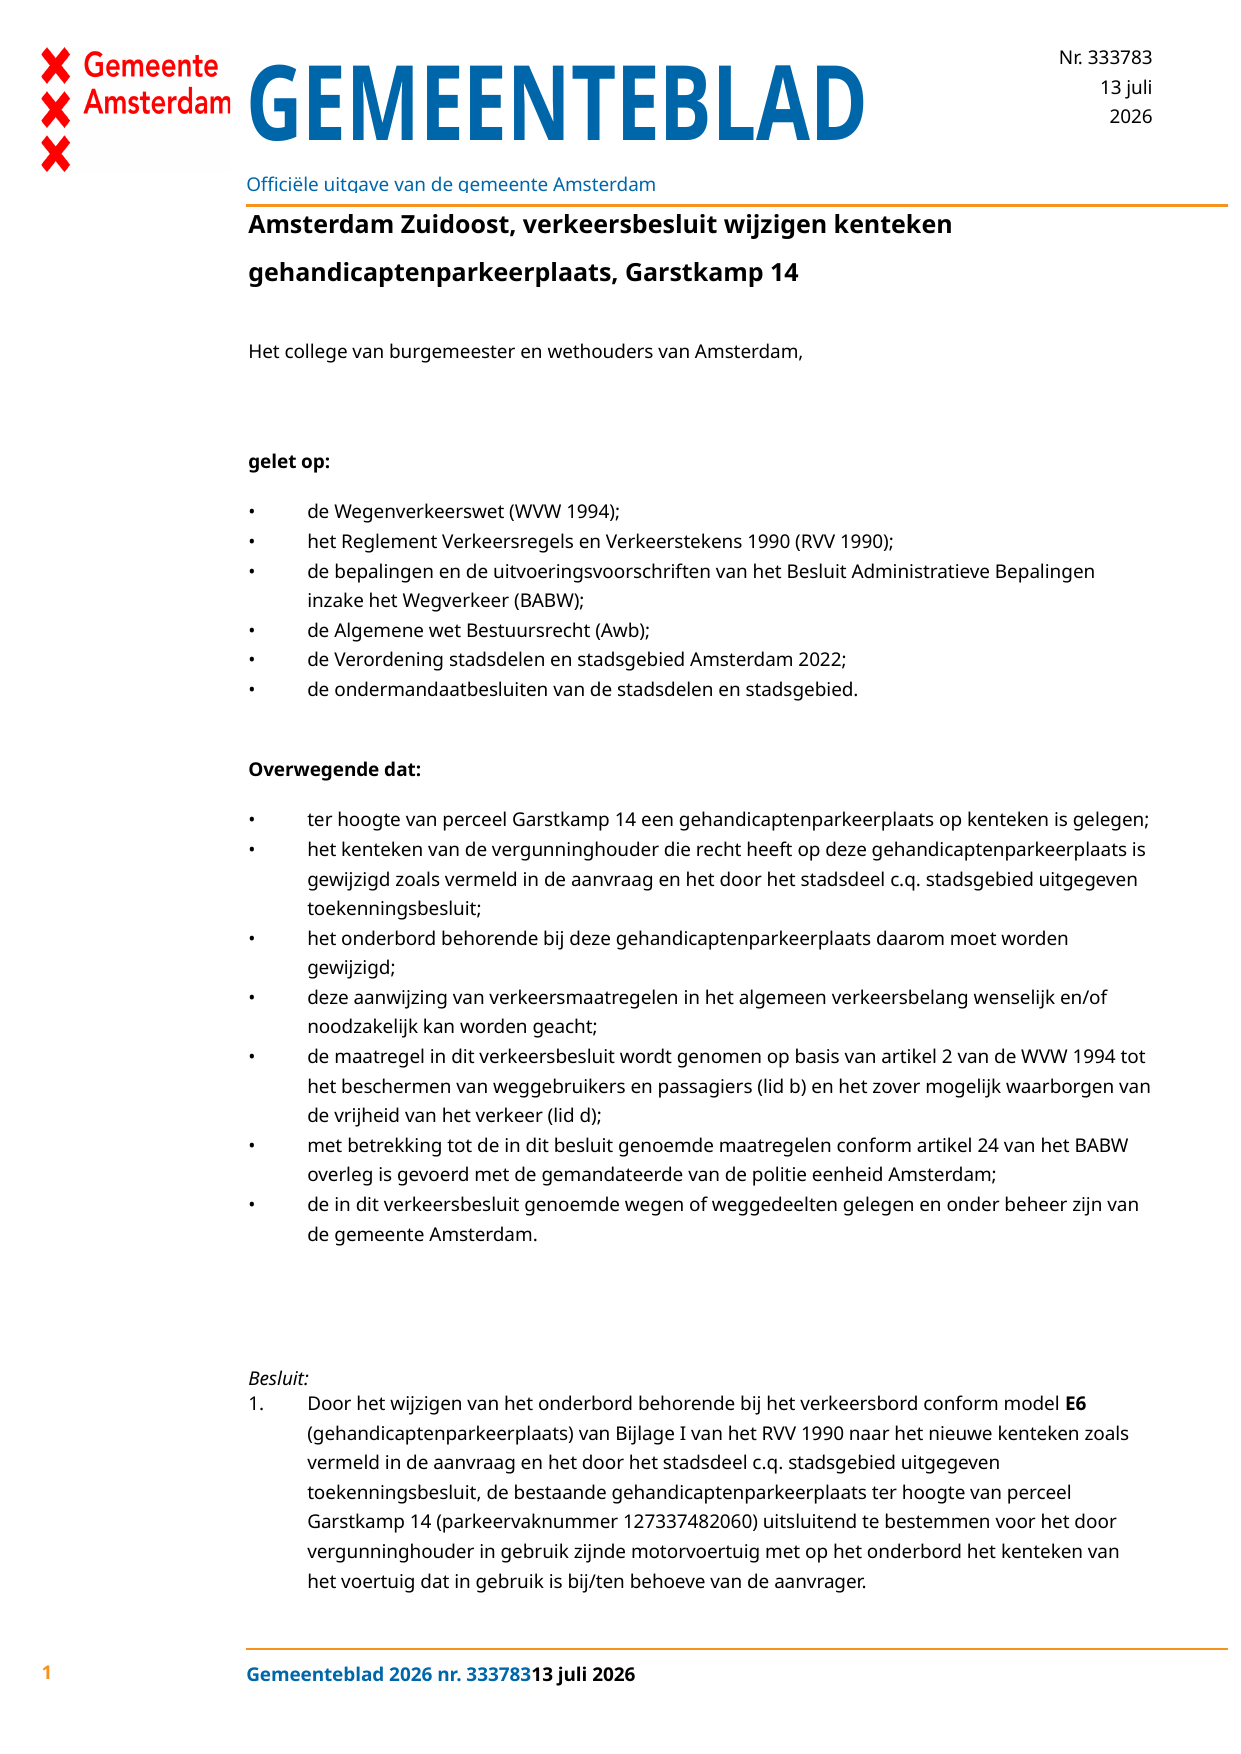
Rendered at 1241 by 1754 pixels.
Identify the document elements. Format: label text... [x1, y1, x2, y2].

text Besluit: [248, 1365, 1152, 1390]
text Overwegende dat: [248, 756, 1152, 782]
text gelet op: [248, 448, 1152, 474]
picture [41, 47, 231, 172]
list ter hoogte van perceel Garstkamp 14 een gehandicaptenparkeerplaats op kenteken is gelegen; [248, 807, 1152, 832]
list de Verordening stadsdelen en stadsgebied Amsterdam 2022; [248, 647, 1152, 672]
list met betrekking tot de in dit besluit genoemde maatregelen conform artikel 24 van het BABW overleg is gevoerd met de gemandateerde van de politie eenheid Amsterdam; [248, 1132, 1152, 1187]
list de Wegenverkeerswet (WVW 1994); [248, 499, 1152, 524]
list de Algemene wet Bestuursrecht (Awb); [248, 617, 1152, 643]
list de maatregel in dit verkeersbesluit wordt genomen op basis van artikel 2 van de WVW 1994 tot het beschermen van weggebruikers en passagiers (lid b) en het zover mogelijk waarborgen van de vrijheid van het verkeer (lid d); [248, 1043, 1152, 1128]
text Het college van burgemeester en wethouders van Amsterdam, [248, 339, 1152, 364]
text Amsterdam Zuidoost, verkeersbesluit wijzigen kenteken gehandicaptenparkeerplaats, Garstkamp 14 [248, 207, 1152, 288]
list de in dit verkeersbesluit genoemde wegen of weggedeelten gelegen en onder beheer zijn van de gemeente Amsterdam. [248, 1191, 1152, 1246]
list de ondermandaatbesluiten van de stadsdelen en stadsgebied. [248, 676, 1152, 702]
list deze aanwijzing van verkeersmaatregelen in het algemeen verkeersbelang wenselijk en/of noodzakelijk kan worden geacht; [248, 984, 1152, 1039]
list Door het wijzigen van het onderbord behorende bij het verkeersbord conform model E6 (gehandicaptenparkeerplaats) van Bijlage I van het RVV 1990 naar het nieuwe kenteken zoals vermeld in de aanvraag en het door het stadsdeel c.q. stadsgebied uitgegeven toekenningsbesluit, de bestaande gehandicaptenparkeerplaats ter hoogte van perceel Garstkamp 14 (parkeervaknummer 127337482060) uitsluitend te bestemmen voor het door vergunninghouder in gebruik zijnde motorvoertuig met op het onderbord het kenteken van het voertuig dat in gebruik is bij/ten behoeve van de aanvrager. [248, 1390, 1152, 1594]
list het onderbord behorende bij deze gehandicaptenparkeerplaats daarom moet worden gewijzigd; [248, 925, 1152, 980]
list de bepalingen en de uitvoeringsvoorschriften van het Besluit Administratieve Bepalingen inzake het Wegverkeer (BABW); [248, 558, 1152, 613]
list het Reglement Verkeersregels en Verkeerstekens 1990 (RVV 1990); [248, 528, 1152, 554]
list het kenteken van de vergunninghouder die recht heeft op deze gehandicaptenparkeerplaats is gewijzigd zoals vermeld in de aanvraag en het door het stadsdeel c.q. stadsgebied uitgegeven toekenningsbesluit; [248, 836, 1152, 921]
